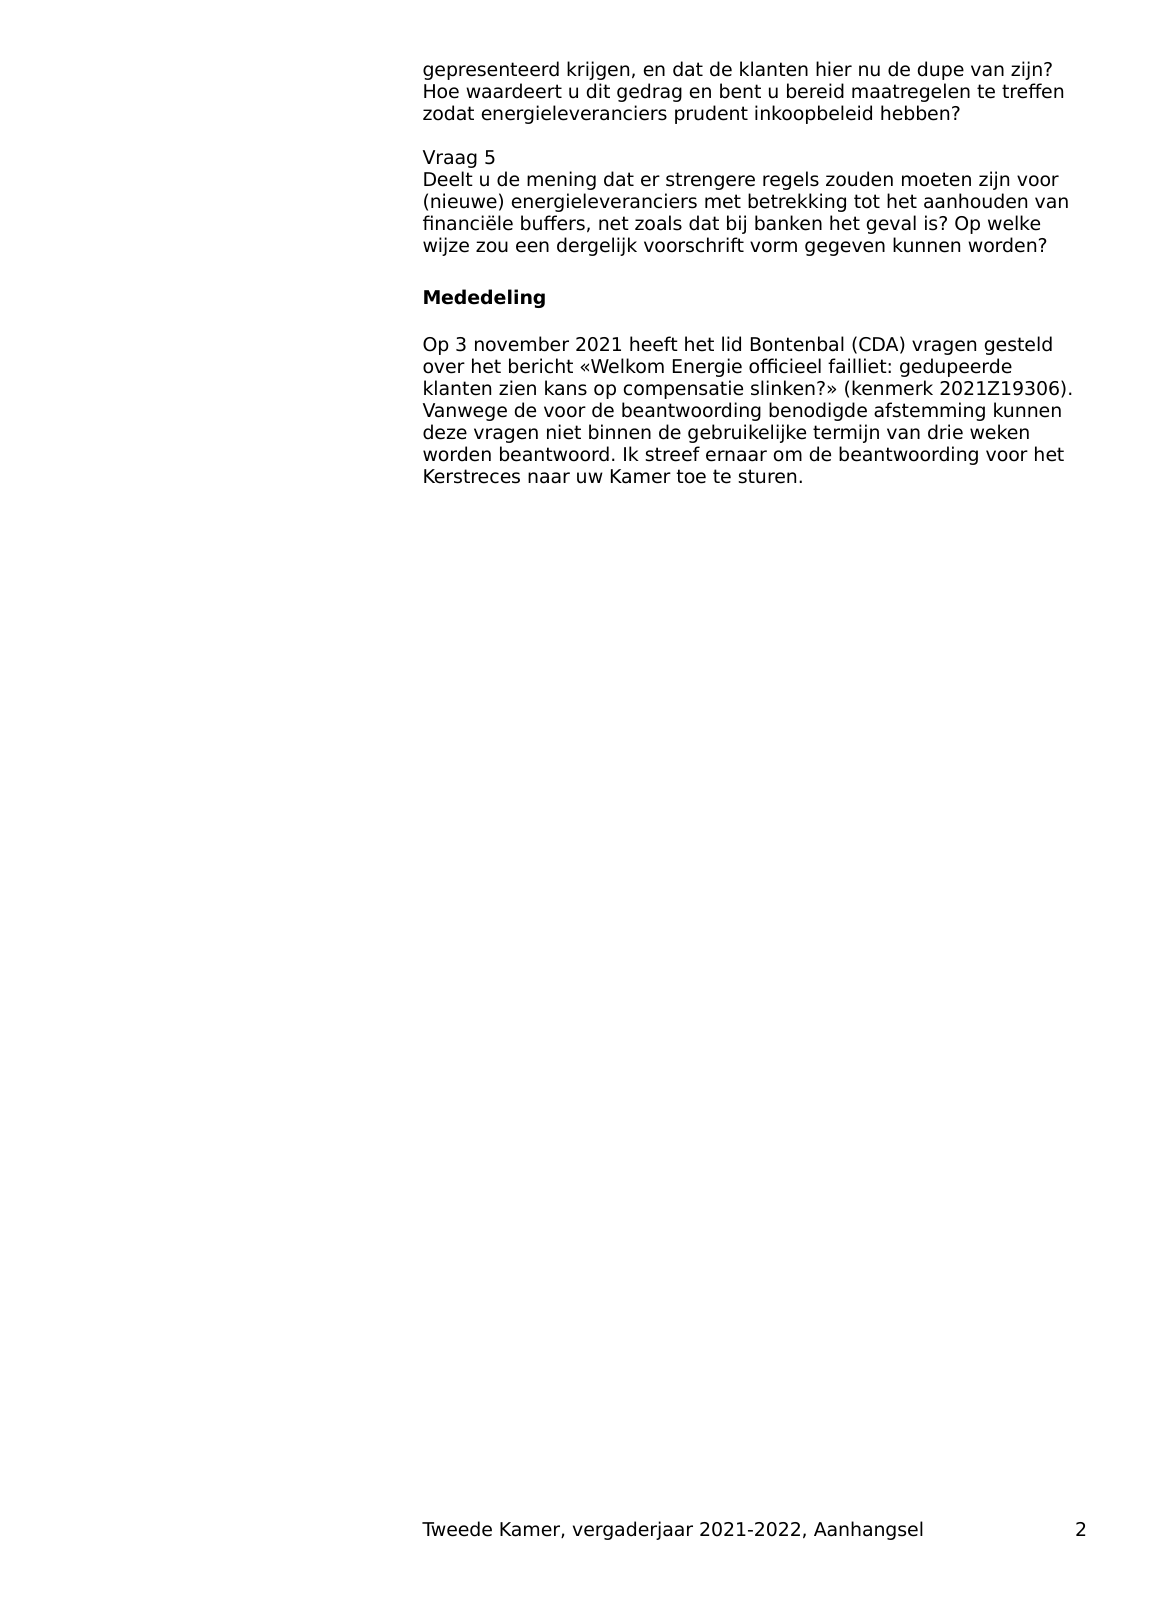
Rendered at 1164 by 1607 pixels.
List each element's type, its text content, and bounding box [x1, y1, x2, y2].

subtitle Mededeling [422, 287, 1087, 309]
text Op 3 november 2021 heeft het lid Bontenbal (CDA) vragen gesteld over het bericht «Welkom Energie officieel failliet: gedupeerde klanten zien kans op compensatie slinken?» (kenmerk 2021Z19306). [422, 334, 1087, 400]
text Deelt u de mening dat er strengere regels zouden moeten zijn voor (nieuwe) energieleveranciers met betrekking tot het aanhouden van financiële buffers, net zoals dat bij banken het geval is? Op welke wijze zou een dergelijk voorschrift vorm gegeven kunnen worden? [422, 169, 1087, 257]
text gepresenteerd krijgen, en dat de klanten hier nu de dupe van zijn? Hoe waardeert u dit gedrag en bent u bereid maatregelen te treffen zodat energieleveranciers prudent inkoopbeleid hebben? [422, 59, 1087, 125]
text Vraag 5 [422, 147, 1087, 169]
text Vanwege de voor de beantwoording benodigde afstemming kunnen deze vragen niet binnen de gebruikelijke termijn van drie weken worden beantwoord. Ik streef ernaar om de beantwoording voor het Kerstreces naar uw Kamer toe te sturen. [422, 400, 1087, 488]
